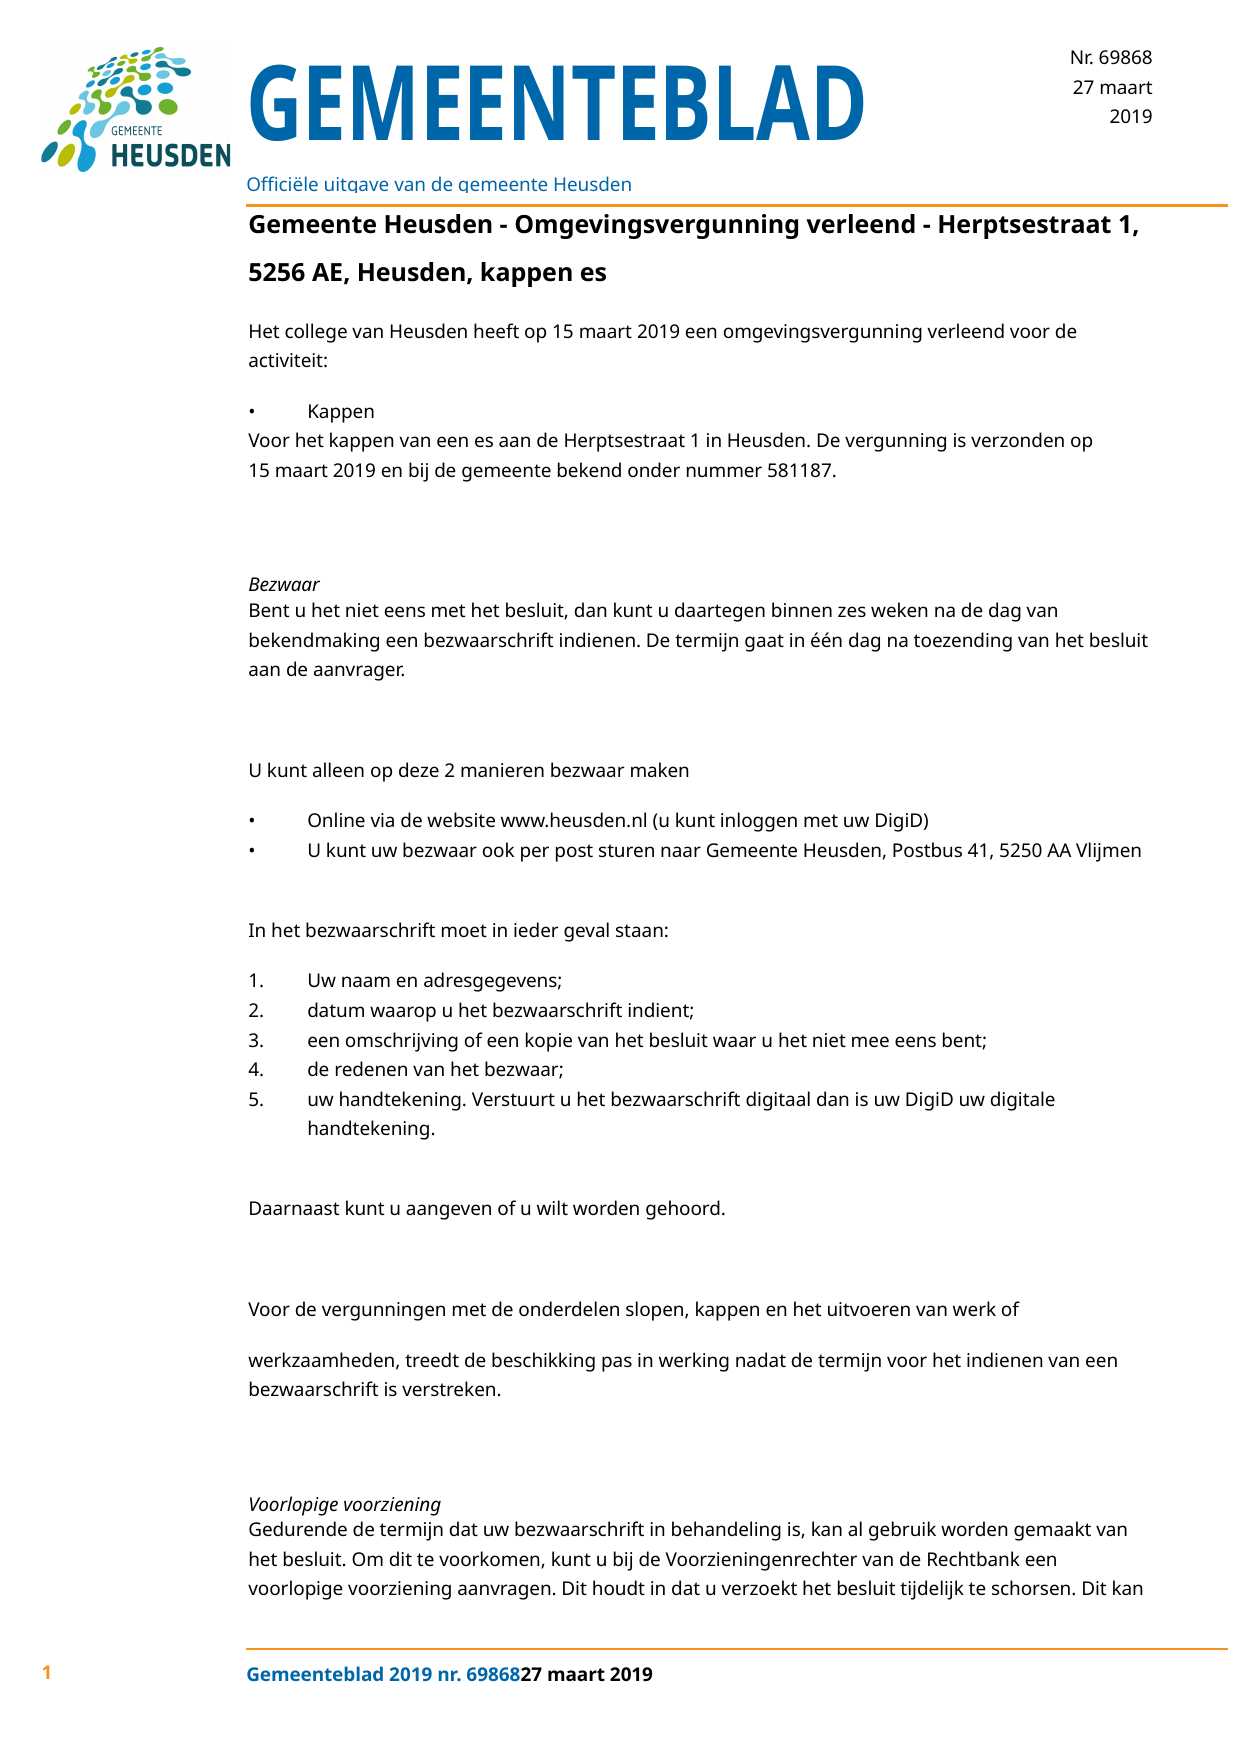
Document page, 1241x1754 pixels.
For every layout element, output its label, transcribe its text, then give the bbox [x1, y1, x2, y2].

text werkzaamheden, treedt de beschikking pas in werking nadat de termijn voor het indienen van een bezwaarschrift is verstreken. [248, 1347, 1152, 1402]
text Voor het kappen van een es aan de Herptsestraat 1 in Heusden. De vergunning is verzonden op 15 maart 2019 en bij de gemeente bekend onder nummer 581187. [248, 427, 1152, 483]
text Bezwaar [248, 571, 1152, 597]
text Gedurende de termijn dat uw bezwaarschrift in behandeling is, kan al gebruik worden gemaakt van het besluit. Om dit te voorkomen, kunt u bij de Voorzieningenrechter van de Rechtbank een voorlopige voorziening aanvragen. Dit houdt in dat u verzoekt het besluit tijdelijk te schorsen. Dit kan [248, 1516, 1152, 1601]
text Gemeente Heusden - Omgevingsvergunning verleend - Herptsestraat 1, 5256 AE, Heusden, kappen es [248, 207, 1152, 288]
list U kunt uw bezwaar ook per post sturen naar Gemeente Heusden, Postbus 41, 5250 AA Vlijmen [248, 837, 1152, 863]
text Het college van Heusden heeft op 15 maart 2019 een omgevingsvergunning verleend voor de activiteit: [248, 318, 1152, 373]
list Uw naam en adresgegevens; [248, 968, 1152, 993]
list Kappen [248, 398, 1152, 424]
picture [41, 47, 231, 172]
text In het bezwaarschrift moet in ieder geval staan: [248, 917, 1152, 943]
list een omschrijving of een kopie van het besluit waar u het niet mee eens bent; [248, 1027, 1152, 1052]
list uw handtekening. Verstuurt u het bezwaarschrift digitaal dan is uw DigiD uw digitale handtekening. [248, 1086, 1152, 1141]
text Bent u het niet eens met het besluit, dan kunt u daartegen binnen zes weken na de dag van bekendmaking een bezwaarschrift indienen. De termijn gaat in één dag na toezending van het besluit aan de aanvrager. [248, 597, 1152, 682]
text U kunt alleen op deze 2 manieren bezwaar maken [248, 757, 1152, 783]
list de redenen van het bezwaar; [248, 1056, 1152, 1082]
list Online via de website www.heusden.nl (u kunt inloggen met uw DigiD) [248, 808, 1152, 833]
text Voorlopige voorziening [248, 1491, 1152, 1516]
list datum waarop u het bezwaarschrift indient; [248, 997, 1152, 1023]
text Daarnaast kunt u aangeven of u wilt worden gehoord. [248, 1196, 1152, 1221]
text Voor de vergunningen met de onderdelen slopen, kappen en het uitvoeren van werk of [248, 1296, 1152, 1322]
